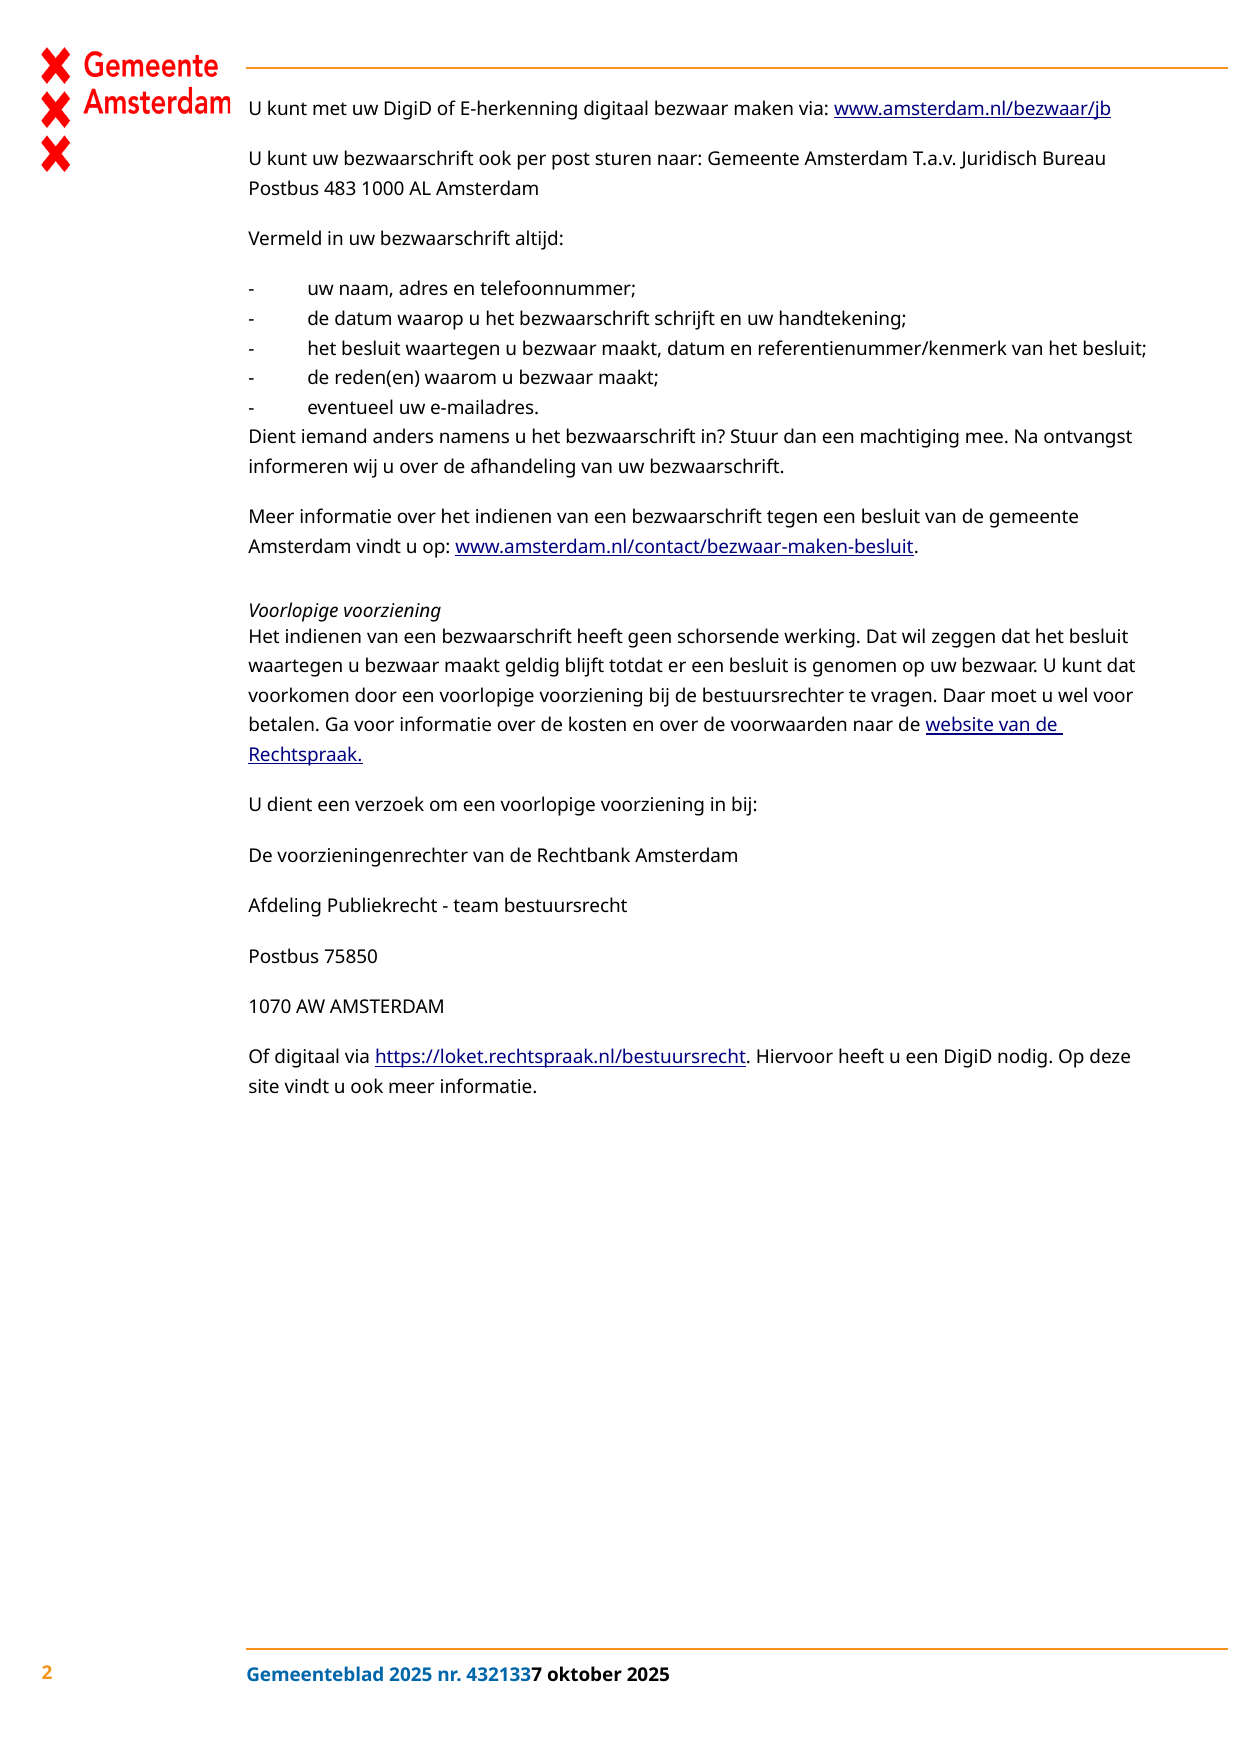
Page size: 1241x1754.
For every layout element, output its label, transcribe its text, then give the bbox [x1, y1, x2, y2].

text U dient een verzoek om een voorlopige voorziening in bij: [248, 792, 1152, 817]
text Meer informatie over het indienen van een bezwaarschrift tegen een besluit van de gemeente Amsterdam vindt u op: www.amsterdam.nl/contact/bezwaar-maken-besluit. [248, 503, 1152, 559]
list uw naam, adres en telefoonnummer; [248, 276, 1152, 301]
text U kunt uw bezwaarschrift ook per post sturen naar: Gemeente Amsterdam T.a.v. Juridisch Bureau Postbus 483 1000 AL Amsterdam [248, 145, 1152, 201]
list de reden(en) waarom u bezwaar maakt; [248, 364, 1152, 390]
text Afdeling Publiekrecht - team bestuursrecht [248, 892, 1152, 918]
text Postbus 75850 [248, 943, 1152, 968]
list het besluit waartegen u bezwaar maakt, datum en referentienummer/kenmerk van het besluit; [248, 335, 1152, 361]
list de datum waarop u het bezwaarschrift schrijft en uw handtekening; [248, 305, 1152, 331]
text 1070 AW AMSTERDAM [248, 993, 1152, 1019]
text Het indienen van een bezwaarschrift heeft geen schorsende werking. Dat wil zeggen dat het besluit waartegen u bezwaar maakt geldig blijft totdat er een besluit is genomen op uw bezwaar. U kunt dat voorkomen door een voorlopige voorziening bij de bestuursrechter te vragen. Daar moet u wel voor betalen. Ga voor informatie over de kosten en over de voorwaarden naar de website van de Rechtspraak. [248, 623, 1152, 767]
picture [41, 47, 231, 172]
text Vermeld in uw bezwaarschrift altijd: [248, 225, 1152, 251]
text Dient iemand anders namens u het bezwaarschrift in? Stuur dan een machtiging mee. Na ontvangst informeren wij u over de afhandeling van uw bezwaarschrift. [248, 423, 1152, 479]
text De voorzieningenrechter van de Rechtbank Amsterdam [248, 842, 1152, 868]
text U kunt met uw DigiD of E-herkenning digitaal bezwaar maken via: www.amsterdam.nl/bezwaar/jb [248, 95, 1152, 121]
text Of digitaal via https://loket.rechtspraak.nl/bestuursrecht. Hiervoor heeft u een DigiD nodig. Op deze site vindt u ook meer informatie. [248, 1044, 1152, 1099]
text Voorlopige voorziening [248, 597, 1152, 623]
list eventueel uw e-mailadres. [248, 394, 1152, 420]
